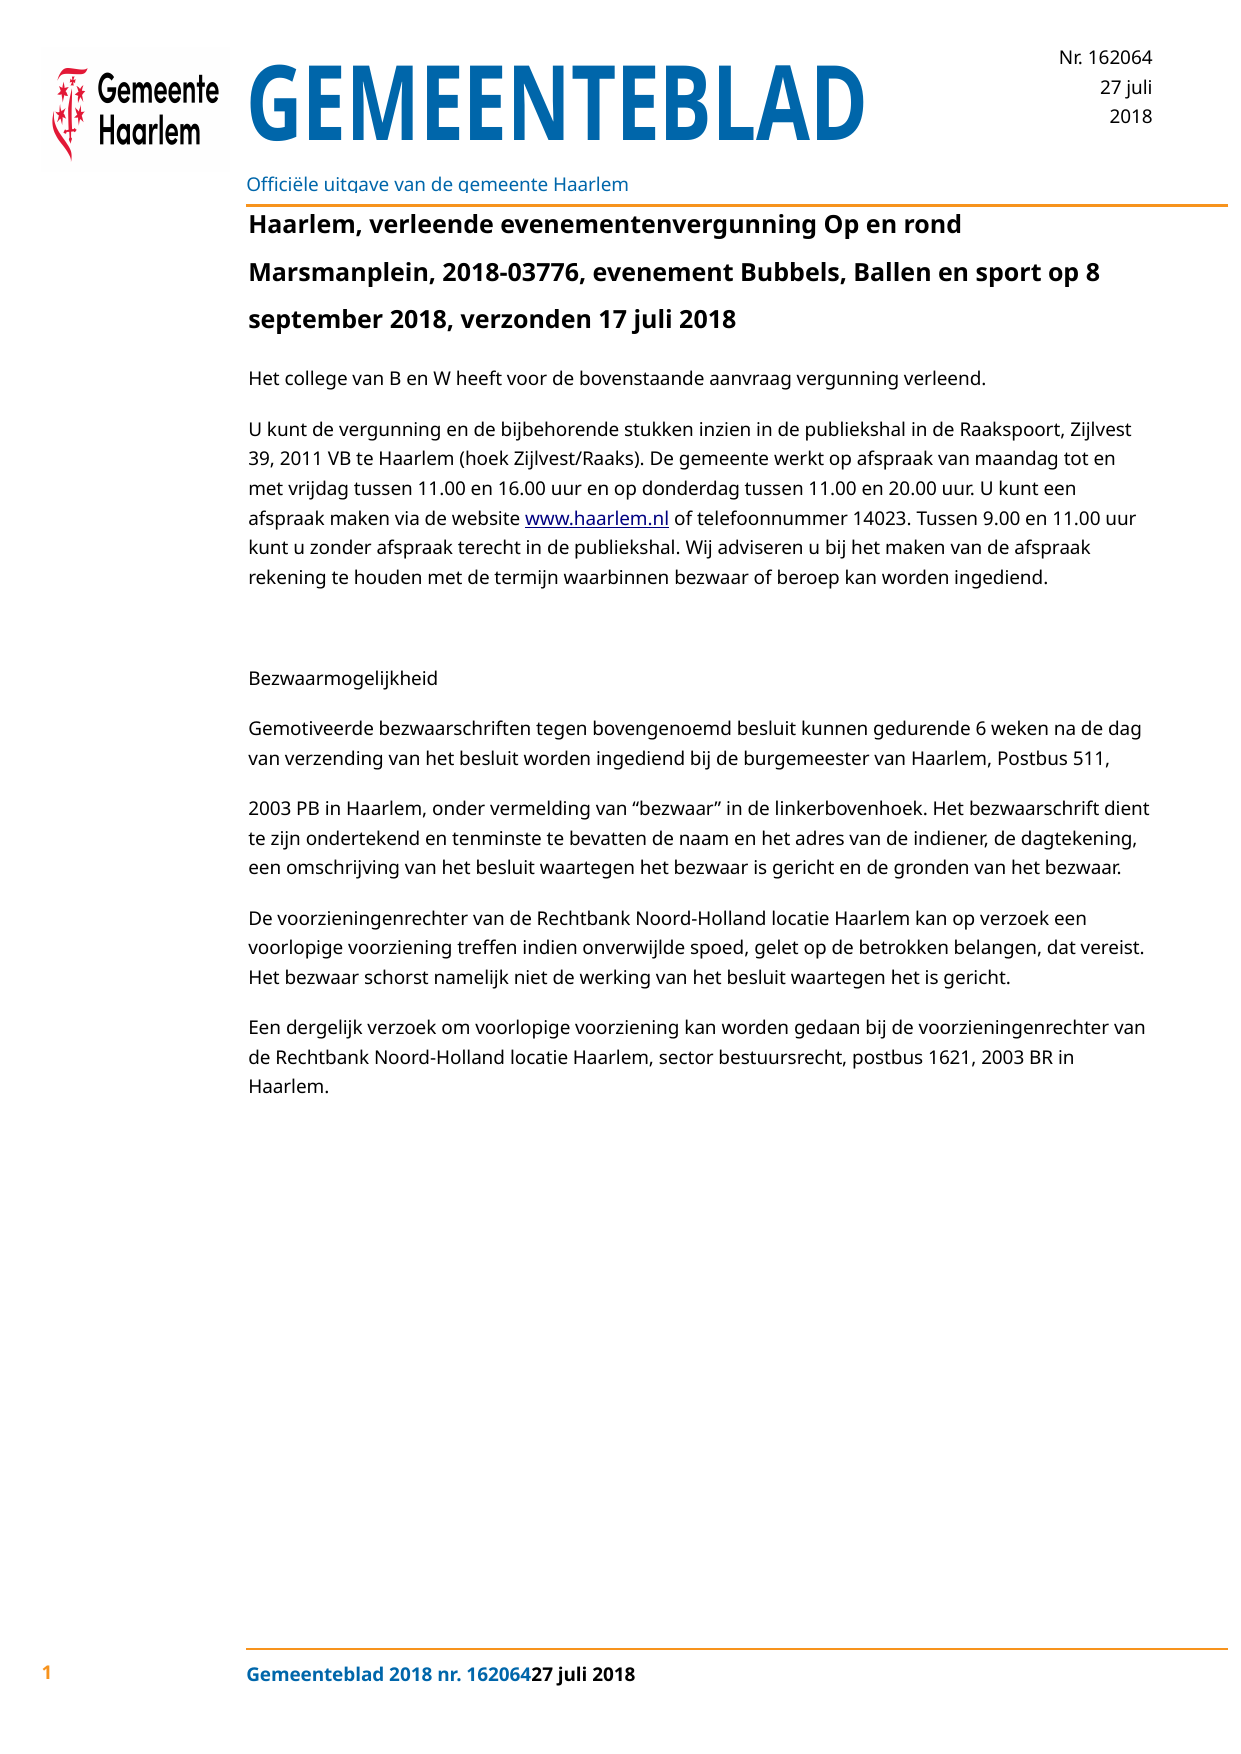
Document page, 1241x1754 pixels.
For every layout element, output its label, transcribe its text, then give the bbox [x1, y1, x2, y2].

text Gemotiveerde bezwaarschriften tegen bovengenoemd besluit kunnen gedurende 6 weken na de dag van verzending van het besluit worden ingediend bij de burgemeester van Haarlem, Postbus 511, [248, 715, 1152, 770]
text Een dergelijk verzoek om voorlopige voorziening kan worden gedaan bij de voorzieningenrechter van de Rechtbank Noord-Holland locatie Haarlem, sector bestuursrecht, postbus 1621, 2003 BR in Haarlem. [248, 1014, 1152, 1099]
picture [41, 47, 231, 172]
text Bezwaarmogelijkheid [248, 665, 1152, 690]
text De voorzieningenrechter van de Rechtbank Noord-Holland locatie Haarlem kan op verzoek een voorlopige voorziening treffen indien onverwijlde spoed, gelet op de betrokken belangen, dat vereist. Het bezwaar schorst namelijk niet de werking van het besluit waartegen het is gericht. [248, 905, 1152, 989]
text Het college van B en W heeft voor de bovenstaande aanvraag vergunning verleend. [248, 366, 1152, 391]
text Haarlem, verleende evenementenvergunning Op en rond Marsmanplein, 2018-03776, evenement Bubbels, Ballen en sport op 8 september 2018, verzonden 17 juli 2018 [248, 207, 1152, 336]
text 2003 PB in Haarlem, onder vermelding van “bezwaar” in de linkerbovenhoek. Het bezwaarschrift dient te zijn ondertekend en tenminste te bevatten de naam en het adres van de indiener, de dagtekening, een omschrijving van het besluit waartegen het bezwaar is gericht en de gronden van het bezwaar. [248, 795, 1152, 880]
text U kunt de vergunning en de bijbehorende stukken inzien in de publiekshal in de Raakspoort, Zijlvest 39, 2011 VB te Haarlem (hoek Zijlvest/Raaks). De gemeente werkt op afspraak van maandag tot en met vrijdag tussen 11.00 en 16.00 uur en op donderdag tussen 11.00 en 20.00 uur. U kunt een afspraak maken via de website www.haarlem.nl of telefoonnummer 14023. Tussen 9.00 en 11.00 uur kunt u zonder afspraak terecht in de publiekshal. Wij adviseren u bij het maken van de afspraak rekening te houden met de termijn waarbinnen bezwaar of beroep kan worden ingediend. [248, 416, 1152, 589]
